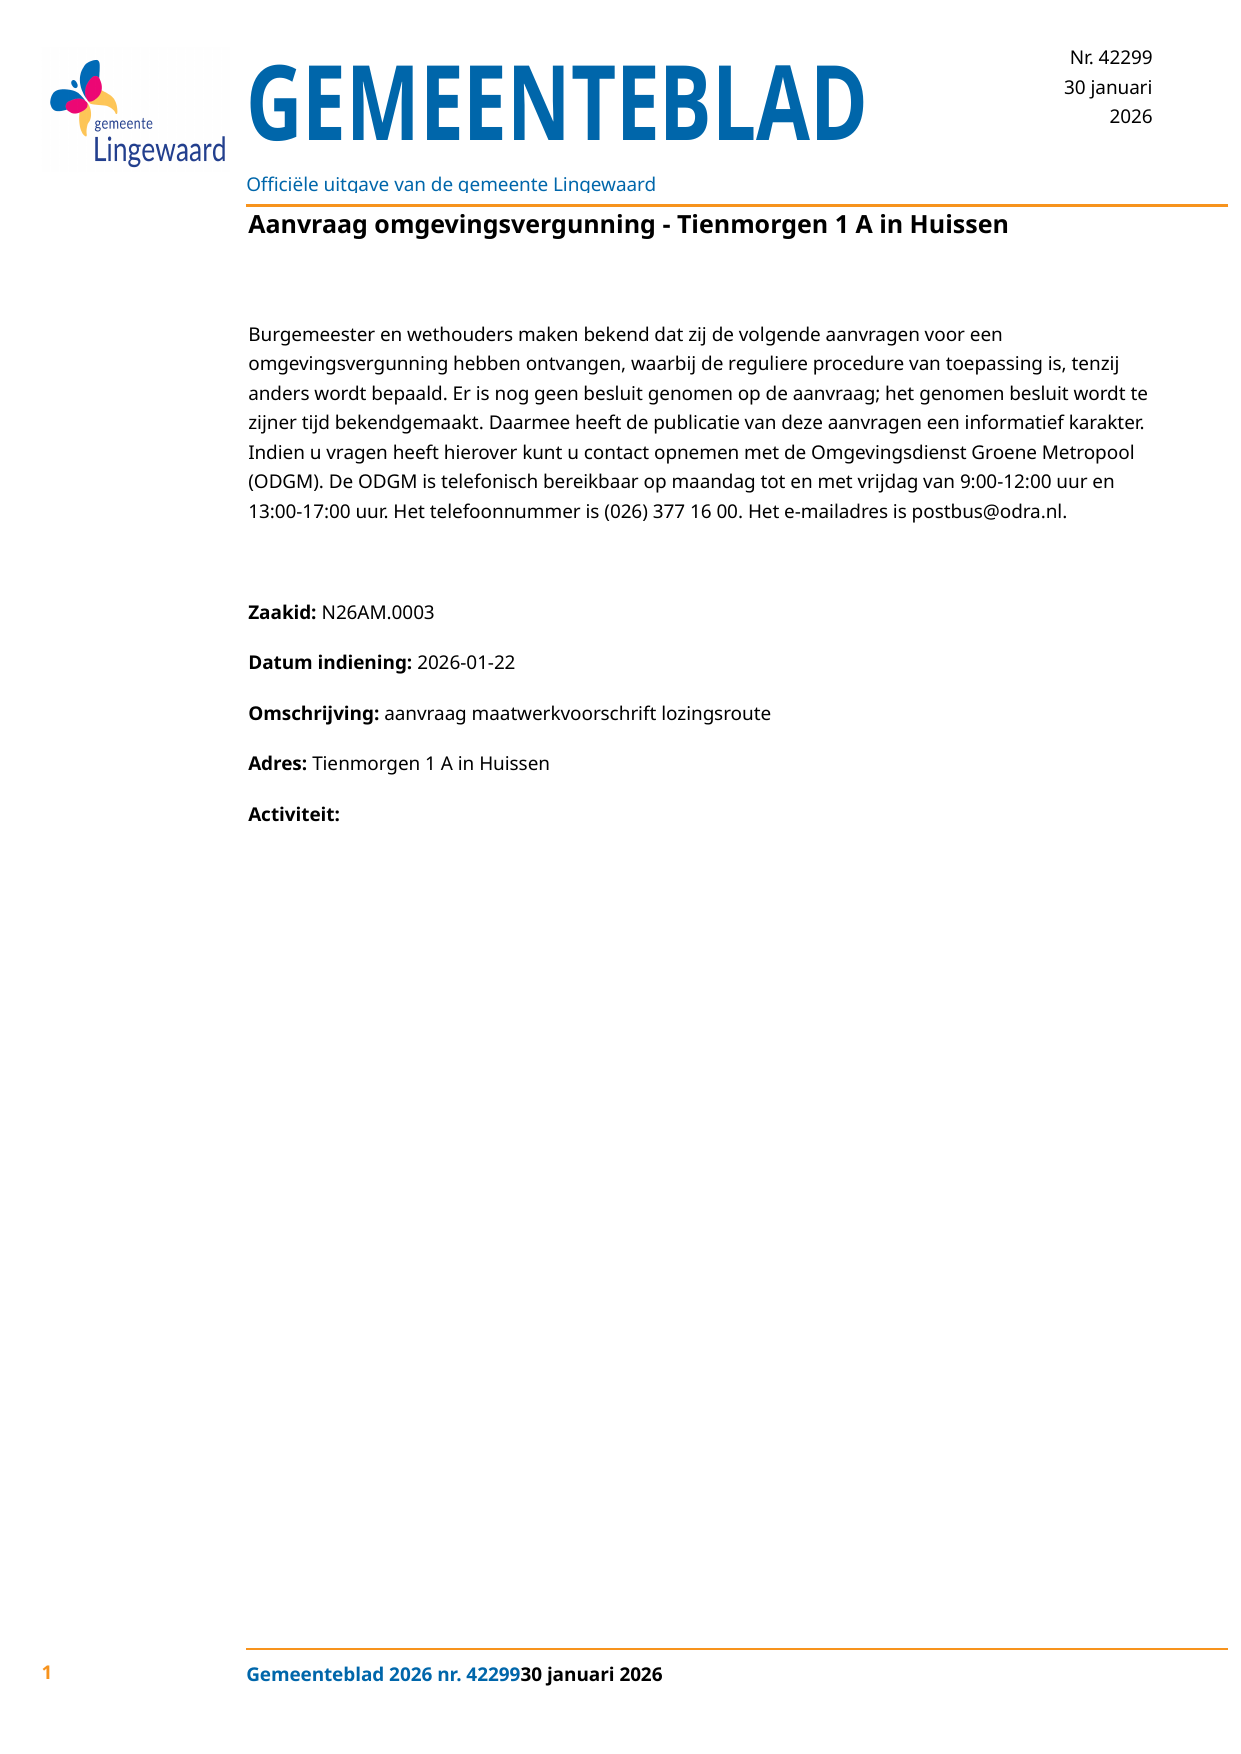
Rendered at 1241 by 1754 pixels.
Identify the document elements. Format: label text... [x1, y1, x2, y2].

text Zaakid: N26AM.0003 [248, 599, 1152, 625]
text Datum indiening: 2026-01-22 [248, 649, 1152, 675]
picture [41, 47, 231, 172]
text Activiteit: [248, 801, 1152, 826]
text Aanvraag omgevingsvergunning - Tienmorgen 1 A in Huissen [248, 207, 1152, 241]
text Omschrijving: aanvraag maatwerkvoorschrift lozingsroute [248, 700, 1152, 726]
text Burgemeester en wethouders maken bekend dat zij de volgende aanvragen voor een omgevingsvergunning hebben ontvangen, waarbij de reguliere procedure van toepassing is, tenzij anders wordt bepaald. Er is nog geen besluit genomen op de aanvraag; het genomen besluit wordt te zijner tijd bekendgemaakt. Daarmee heeft de publicatie van deze aanvragen een informatief karakter. Indien u vragen heeft hierover kunt u contact opnemen met de Omgevingsdienst Groene Metropool (ODGM). De ODGM is telefonisch bereikbaar op maandag tot en met vrijdag van 9:00-12:00 uur en 13:00-17:00 uur. Het telefoonnummer is (026) 377 16 00. Het e-mailadres is postbus@odra.nl. [248, 321, 1152, 524]
text Adres: Tienmorgen 1 A in Huissen [248, 750, 1152, 776]
